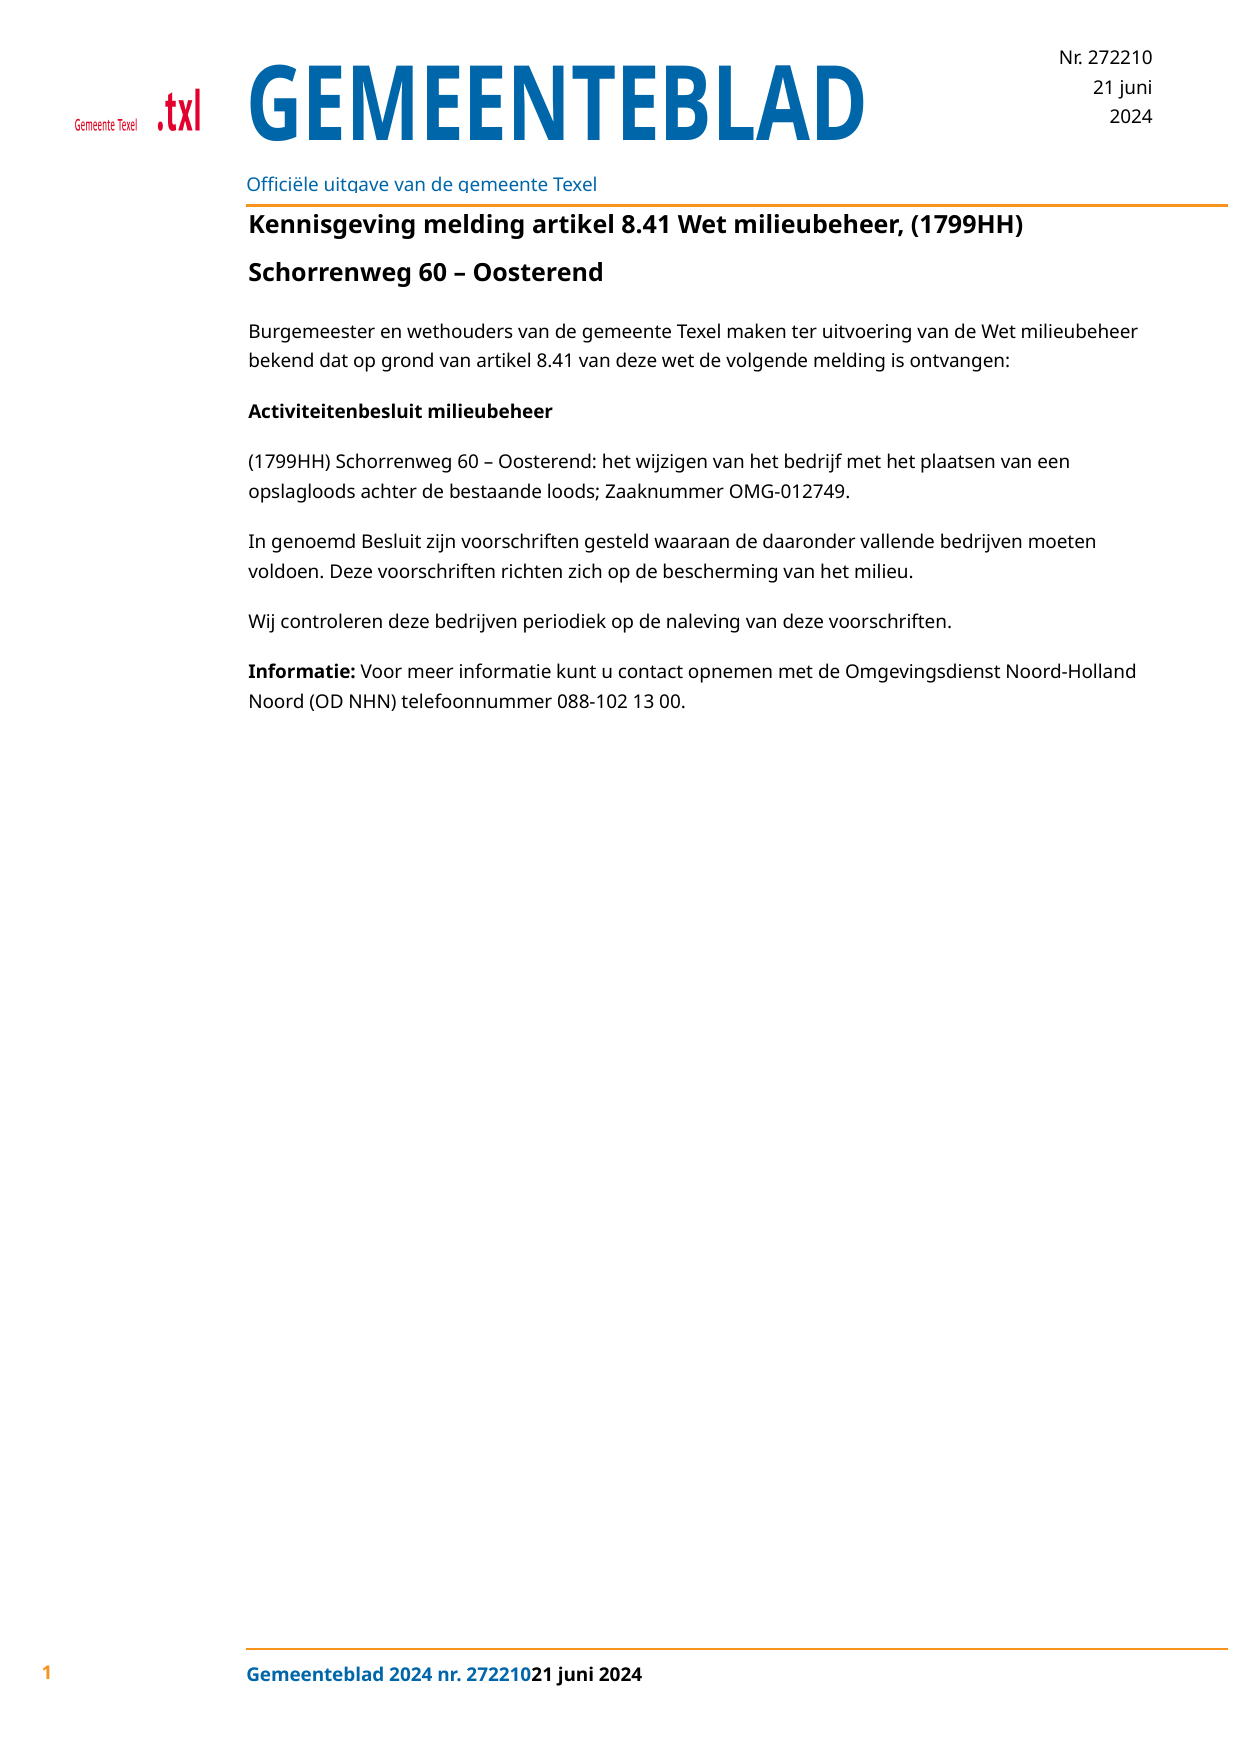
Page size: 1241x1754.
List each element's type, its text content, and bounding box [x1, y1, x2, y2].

text Wij controleren deze bedrijven periodiek op de naleving van deze voorschriften. [248, 608, 1152, 634]
text Kennisgeving melding artikel 8.41 Wet milieubeheer, (1799HH) Schorrenweg 60 – Oosterend [248, 207, 1152, 288]
text (1799HH) Schorrenweg 60 – Oosterend: het wijzigen van het bedrijf met het plaatsen van een opslagloods achter de bestaande loods; Zaaknummer OMG-012749. [248, 448, 1152, 504]
text In genoemd Besluit zijn voorschriften gesteld waaraan de daaronder vallende bedrijven moeten voldoen. Deze voorschriften richten zich op de bescherming van het milieu. [248, 528, 1152, 584]
text Activiteitenbesluit milieubeheer [248, 398, 1152, 424]
text Informatie: Voor meer informatie kunt u contact opnemen met de Omgevingsdienst Noord-Holland Noord (OD NHN) telefoonnummer 088-102 13 00. [248, 659, 1152, 714]
text Burgemeester en wethouders van de gemeente Texel maken ter uitvoering van de Wet milieubeheer bekend dat op grond van artikel 8.41 van deze wet de volgende melding is ontvangen: [248, 318, 1152, 373]
picture [41, 47, 231, 172]
